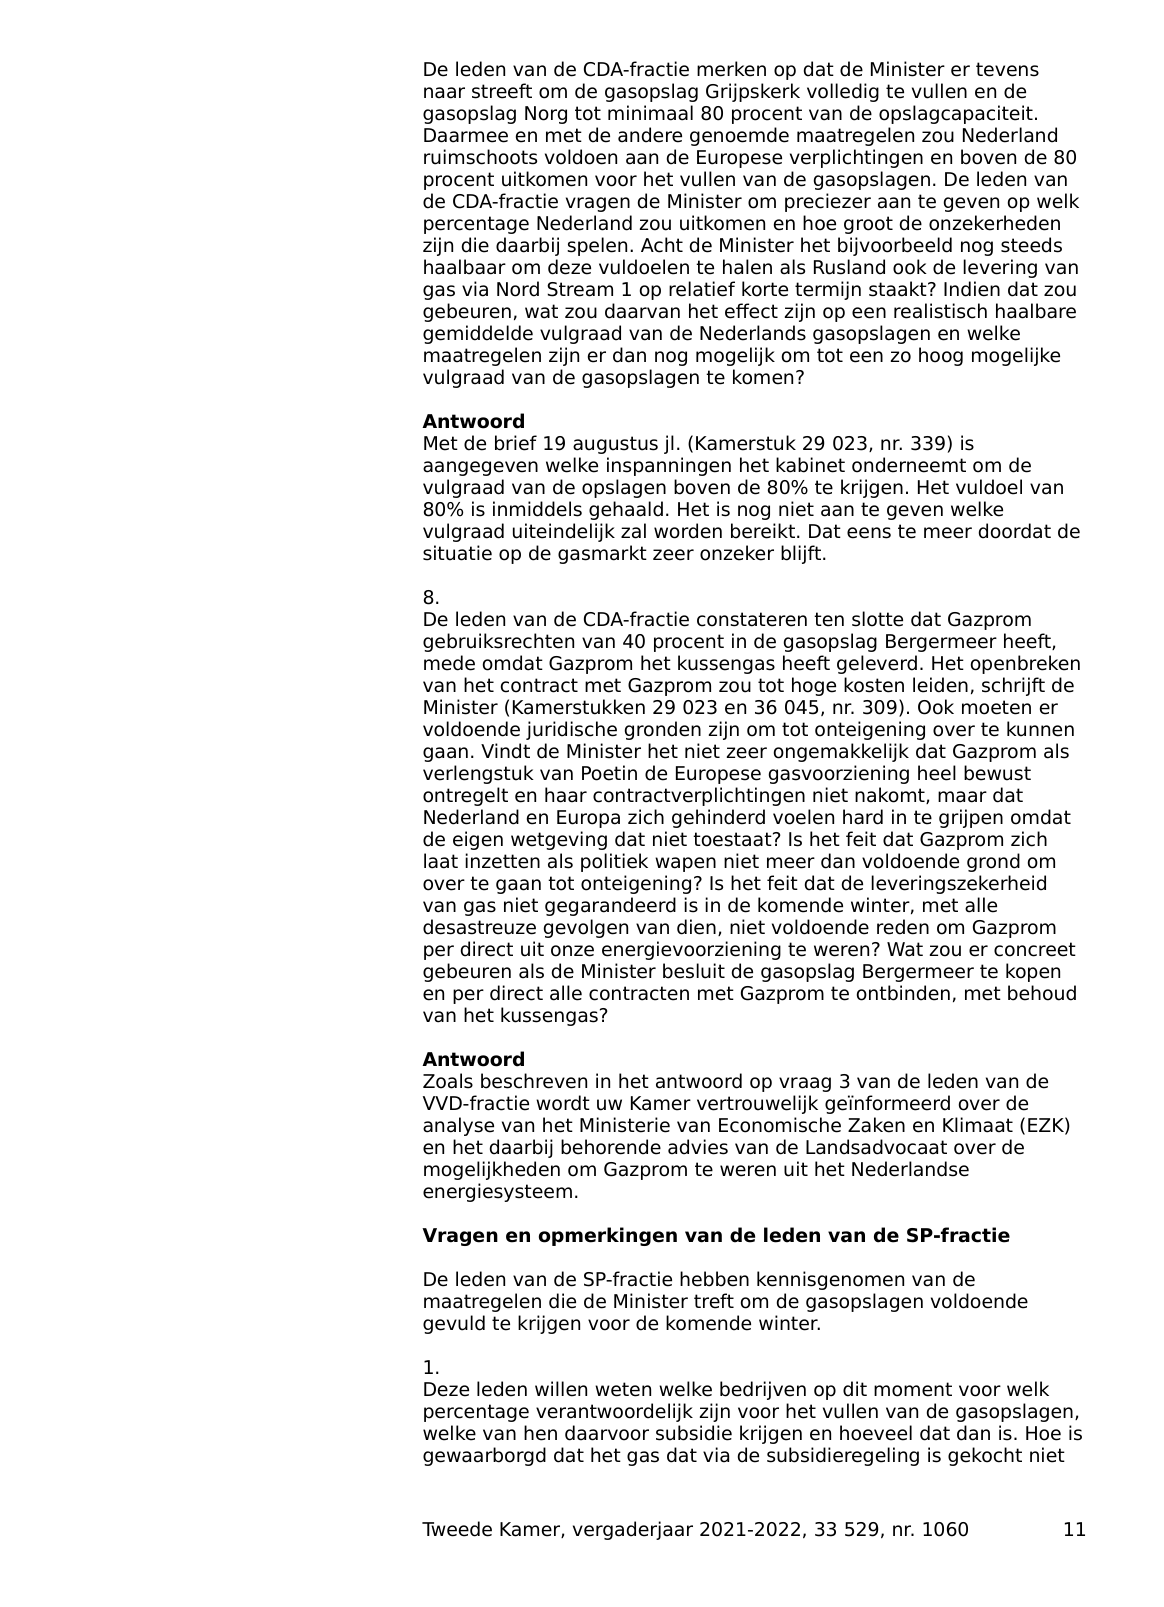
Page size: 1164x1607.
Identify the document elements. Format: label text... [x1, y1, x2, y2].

subtitle Antwoord [422, 1049, 1087, 1071]
text Met de brief 19 augustus jl. (Kamerstuk 29 023, nr. 339) is aangegeven welke inspanningen het kabinet onderneemt om de vulgraad van de opslagen boven de 80% te krijgen. Het vuldoel van 80% is inmiddels gehaald. Het is nog niet aan te geven welke vulgraad uiteindelijk zal worden bereikt. Dat eens te meer doordat de situatie op de gasmarkt zeer onzeker blijft. [422, 433, 1087, 565]
text Zoals beschreven in het antwoord op vraag 3 van de leden van de VVD-fractie wordt uw Kamer vertrouwelijk geïnformeerd over de analyse van het Ministerie van Economische Zaken en Klimaat (EZK) en het daarbij behorende advies van de Landsadvocaat over de mogelijkheden om Gazprom te weren uit het Nederlandse energiesysteem. [422, 1071, 1087, 1203]
text Deze leden willen weten welke bedrijven op dit moment voor welk percentage verantwoordelijk zijn voor het vullen van de gasopslagen, welke van hen daarvoor subsidie krijgen en hoeveel dat dan is. Hoe is gewaarborgd dat het gas dat via de subsidieregeling is gekocht niet [422, 1379, 1087, 1467]
subtitle Vragen en opmerkingen van de leden van de SP-fractie [422, 1225, 1087, 1247]
text 8. [422, 587, 1087, 609]
subtitle Antwoord [422, 411, 1087, 433]
text De leden van de CDA-fractie constateren ten slotte dat Gazprom gebruiksrechten van 40 procent in de gasopslag Bergermeer heeft, mede omdat Gazprom het kussengas heeft geleverd. Het openbreken van het contract met Gazprom zou tot hoge kosten leiden, schrijft de Minister (Kamerstukken 29 023 en 36 045, nr. 309). Ook moeten er voldoende juridische gronden zijn om tot onteigening over te kunnen gaan. Vindt de Minister het niet zeer ongemakkelijk dat Gazprom als verlengstuk van Poetin de Europese gasvoorziening heel bewust ontregelt en haar contractverplichtingen niet nakomt, maar dat Nederland en Europa zich gehinderd voelen hard in te grijpen omdat de eigen wetgeving dat niet toestaat? Is het feit dat Gazprom zich laat inzetten als politiek wapen niet meer dan voldoende grond om over te gaan tot onteigening? Is het feit dat de leveringszekerheid van gas niet gegarandeerd is in de komende winter, met alle desastreuze gevolgen van dien, niet voldoende reden om Gazprom per direct uit onze energievoorziening te weren? Wat zou er concreet gebeuren als de Minister besluit de gasopslag Bergermeer te kopen en per direct alle contracten met Gazprom te ontbinden, met behoud van het kussengas? [422, 609, 1087, 1027]
text De leden van de SP-fractie hebben kennisgenomen van de maatregelen die de Minister treft om de gasopslagen voldoende gevuld te krijgen voor de komende winter. [422, 1269, 1087, 1335]
text De leden van de CDA-fractie merken op dat de Minister er tevens naar streeft om de gasopslag Grijpskerk volledig te vullen en de gasopslag Norg tot minimaal 80 procent van de opslagcapaciteit. Daarmee en met de andere genoemde maatregelen zou Nederland ruimschoots voldoen aan de Europese verplichtingen en boven de 80 procent uitkomen voor het vullen van de gasopslagen. De leden van de CDA-fractie vragen de Minister om preciezer aan te geven op welk percentage Nederland zou uitkomen en hoe groot de onzekerheden zijn die daarbij spelen. Acht de Minister het bijvoorbeeld nog steeds haalbaar om deze vuldoelen te halen als Rusland ook de levering van gas via Nord Stream 1 op relatief korte termijn staakt? Indien dat zou gebeuren, wat zou daarvan het effect zijn op een realistisch haalbare gemiddelde vulgraad van de Nederlands gasopslagen en welke maatregelen zijn er dan nog mogelijk om tot een zo hoog mogelijke vulgraad van de gasopslagen te komen? [422, 59, 1087, 389]
text 1. [422, 1357, 1087, 1379]
